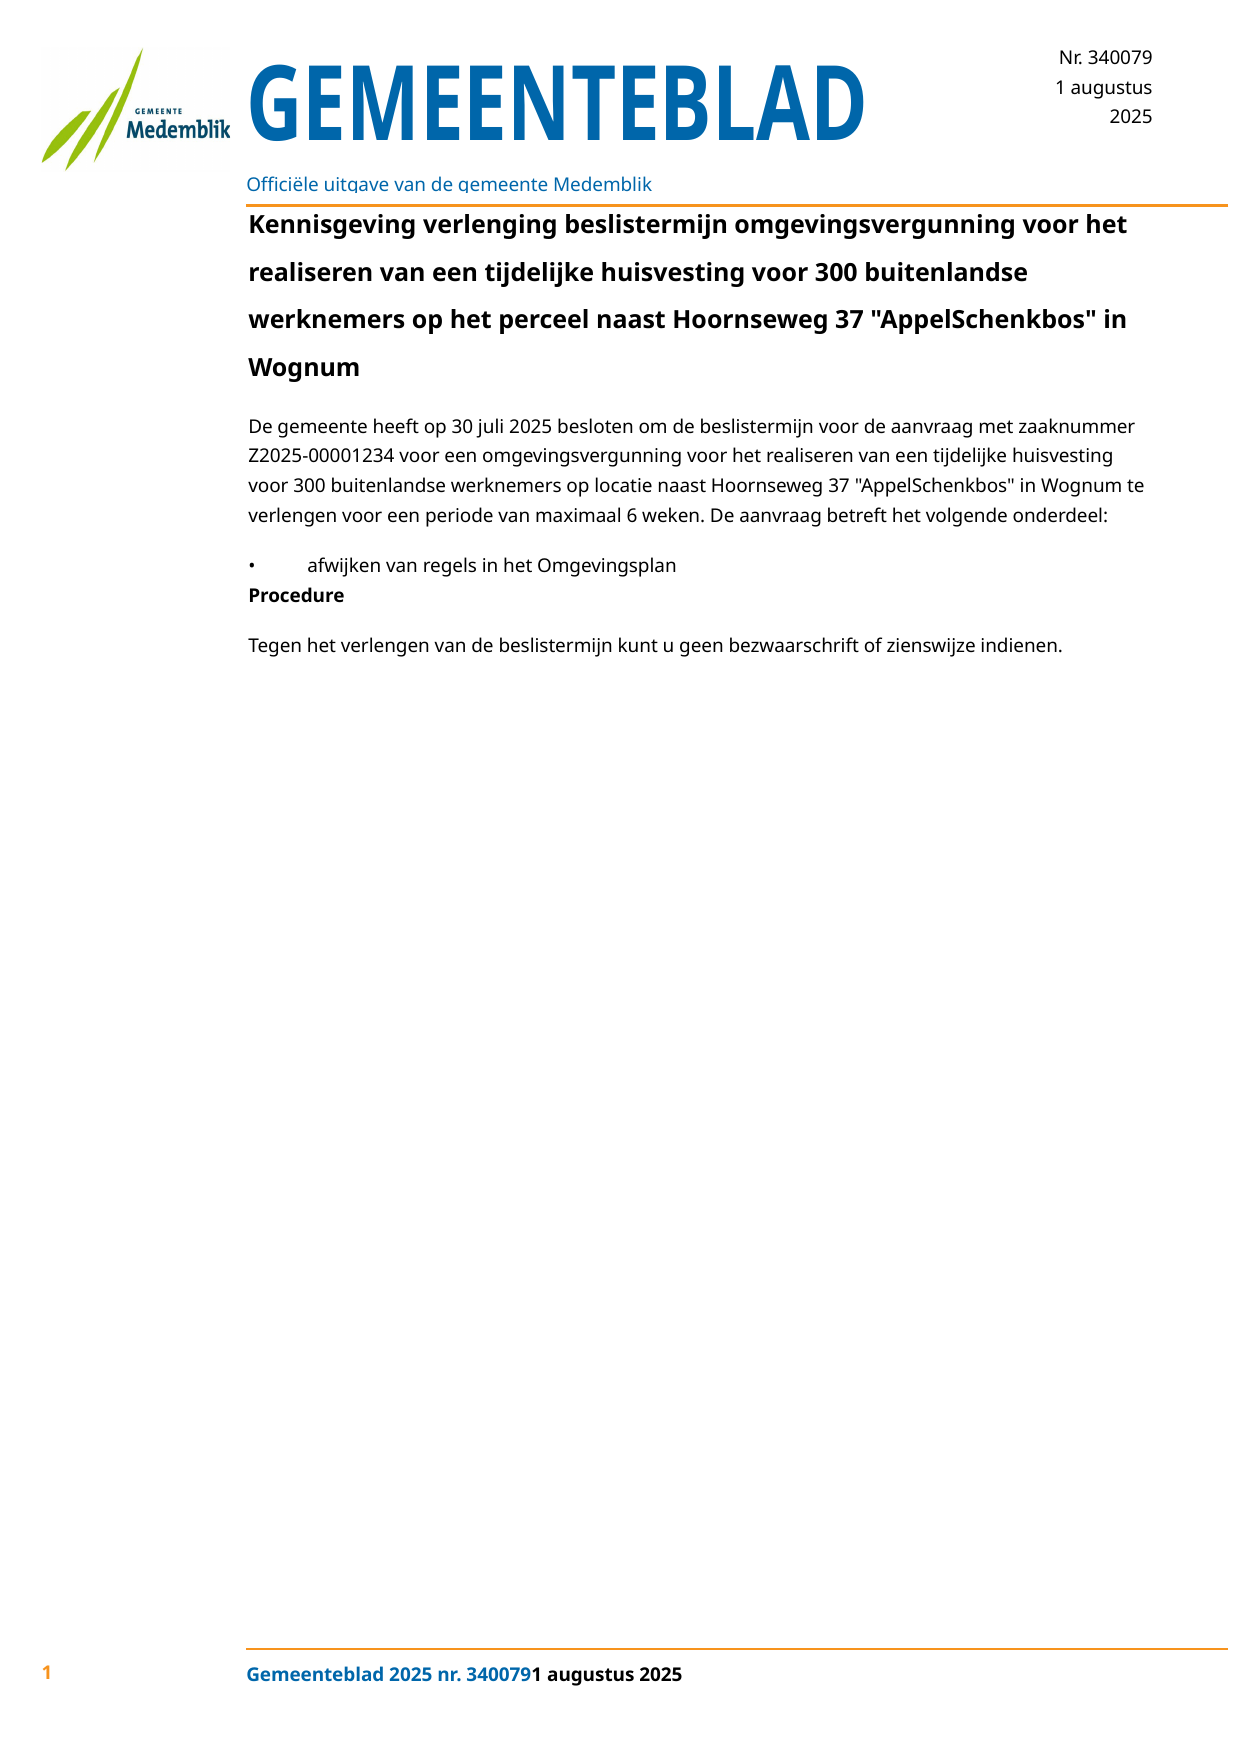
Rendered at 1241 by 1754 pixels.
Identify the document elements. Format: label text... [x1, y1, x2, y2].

text De gemeente heeft op 30 juli 2025 besloten om de beslistermijn voor de aanvraag met zaaknummer Z2025-00001234 voor een omgevingsvergunning voor het realiseren van een tijdelijke huisvesting voor 300 buitenlandse werknemers op locatie naast Hoornseweg 37 "AppelSchenkbos" in Wognum te verlengen voor een periode van maximaal 6 weken. De aanvraag betreft het volgende onderdeel: [248, 413, 1152, 528]
text Procedure [248, 582, 1152, 608]
text Tegen het verlengen van de beslistermijn kunt u geen bezwaarschrift of zienswijze indienen. [248, 632, 1152, 658]
text Kennisgeving verlenging beslistermijn omgevingsvergunning voor het realiseren van een tijdelijke huisvesting voor 300 buitenlandse werknemers op het perceel naast Hoornseweg 37 "AppelSchenkbos" in Wognum [248, 207, 1152, 384]
picture [41, 47, 231, 172]
list afwijken van regels in het Omgevingsplan [248, 552, 1152, 578]
